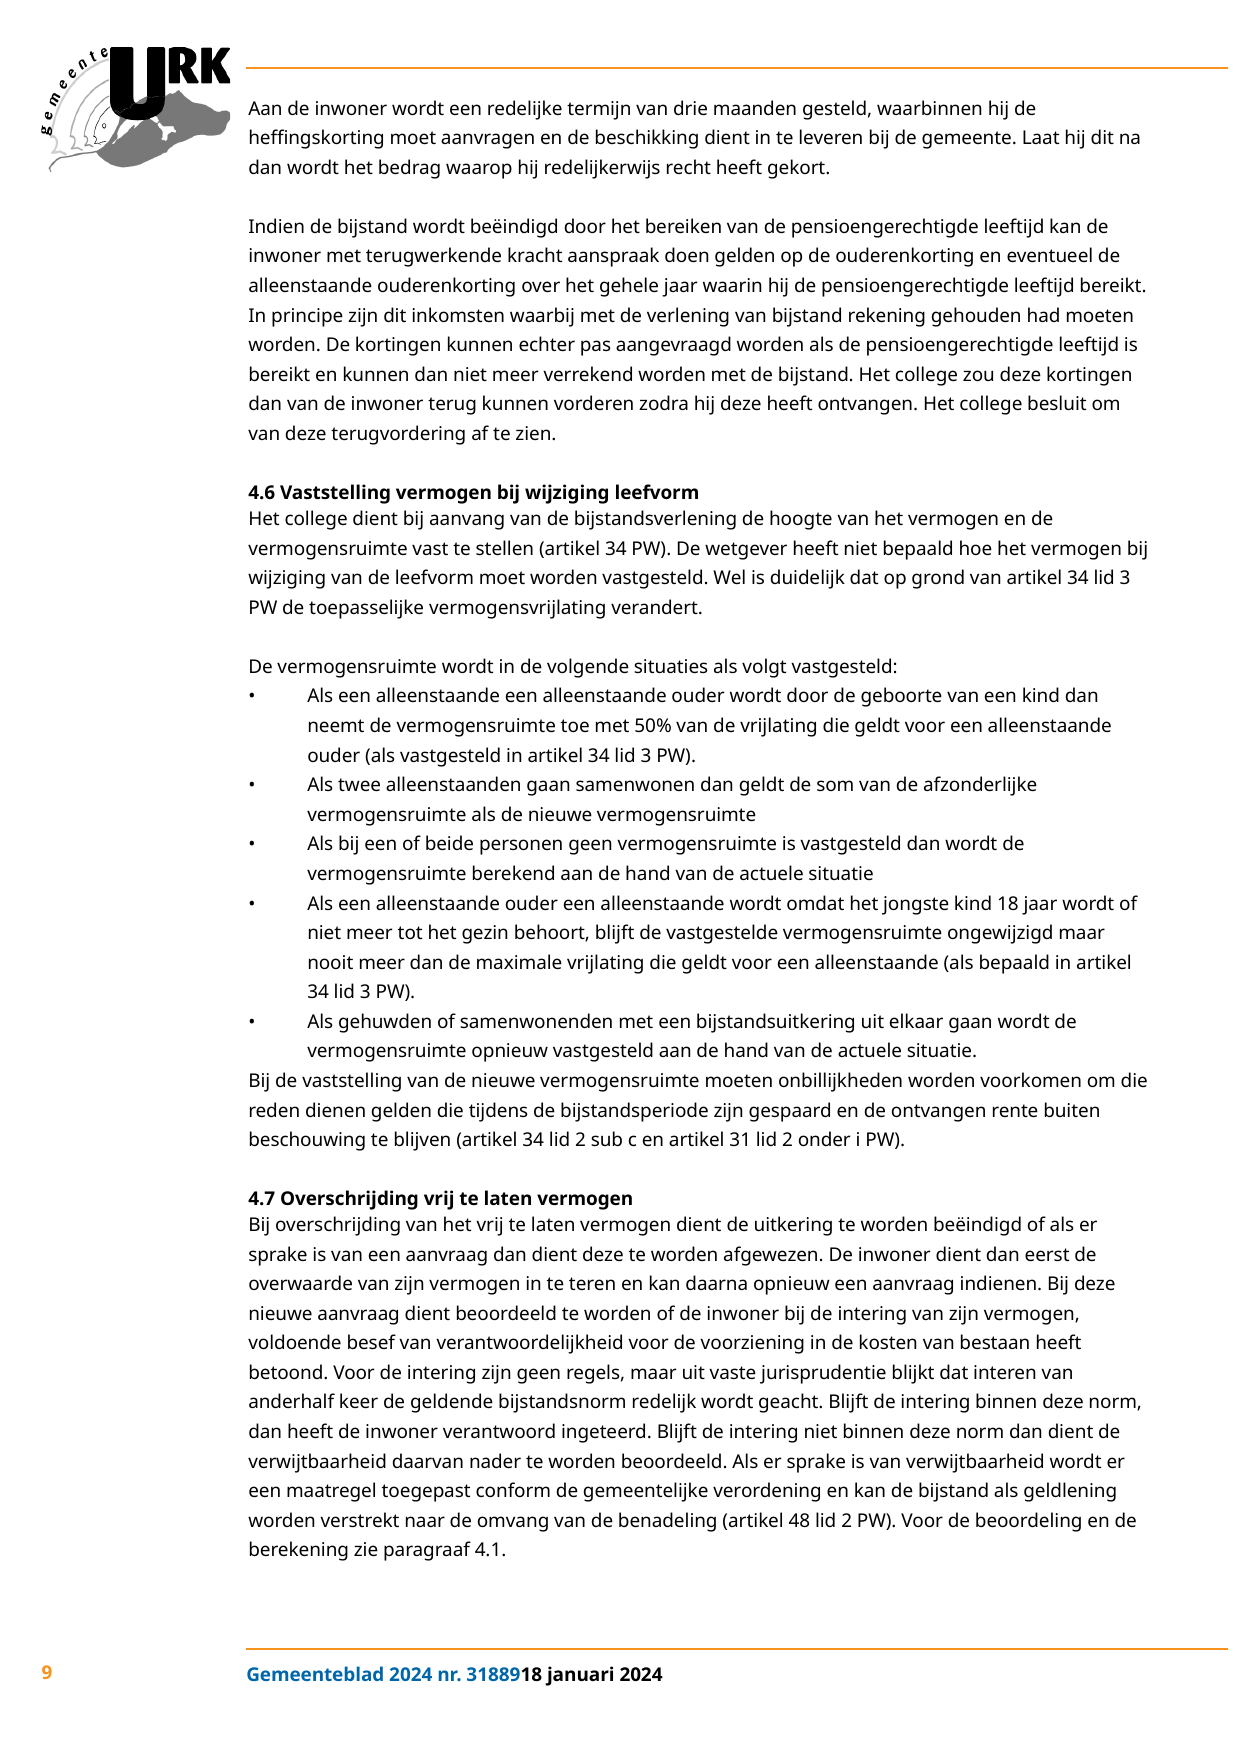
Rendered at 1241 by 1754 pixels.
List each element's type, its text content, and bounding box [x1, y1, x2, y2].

picture [41, 47, 231, 172]
list Als een alleenstaande ouder een alleenstaande wordt omdat het jongste kind 18 jaar wordt of niet meer tot het gezin behoort, blijft de vastgestelde vermogensruimte ongewijzigd maar nooit meer dan de maximale vrijlating die geldt voor een alleenstaande (als bepaald in artikel 34 lid 3 PW). [248, 890, 1152, 1004]
list Als gehuwden of samenwonenden met een bijstandsuitkering uit elkaar gaan wordt de vermogensruimte opnieuw vastgesteld aan de hand van de actuele situatie. [248, 1008, 1152, 1063]
text Indien de bijstand wordt beëindigd door het bereiken van de pensioengerechtigde leeftijd kan de inwoner met terugwerkende kracht aanspraak doen gelden op de ouderenkorting en eventueel de alleenstaande ouderenkorting over het gehele jaar waarin hij de pensioengerechtigde leeftijd bereikt. In principe zijn dit inkomsten waarbij met de verlening van bijstand rekening gehouden had moeten worden. De kortingen kunnen echter pas aangevraagd worden als de pensioengerechtigde leeftijd is bereikt en kunnen dan niet meer verrekend worden met de bijstand. Het college zou deze kortingen dan van de inwoner terug kunnen vorderen zodra hij deze heeft ontvangen. Het college besluit om van deze terugvordering af te zien. [248, 213, 1152, 446]
text Bij de vaststelling van de nieuwe vermogensruimte moeten onbillijkheden worden voorkomen om die reden dienen gelden die tijdens de bijstandsperiode zijn gespaard en de ontvangen rente buiten beschouwing te blijven (artikel 34 lid 2 sub c en artikel 31 lid 2 onder i PW). [248, 1067, 1152, 1152]
text De vermogensruimte wordt in de volgende situaties als volgt vastgesteld: [248, 653, 1152, 679]
text 4.7 Overschrijding vrij te laten vermogen [248, 1186, 1152, 1211]
list Als een alleenstaande een alleenstaande ouder wordt door de geboorte van een kind dan neemt de vermogensruimte toe met 50% van de vrijlating die geldt voor een alleenstaande ouder (als vastgesteld in artikel 34 lid 3 PW). [248, 683, 1152, 767]
text Bij overschrijding van het vrij te laten vermogen dient de uitkering te worden beëindigd of als er sprake is van een aanvraag dan dient deze te worden afgewezen. De inwoner dient dan eerst de overwaarde van zijn vermogen in te teren en kan daarna opnieuw een aanvraag indienen. Bij deze nieuwe aanvraag dient beoordeeld te worden of de inwoner bij de intering van zijn vermogen, voldoende besef van verantwoordelijkheid voor de voorziening in de kosten van bestaan heeft betoond. Voor de intering zijn geen regels, maar uit vaste jurisprudentie blijkt dat interen van anderhalf keer de geldende bijstandsnorm redelijk wordt geacht. Blijft de intering binnen deze norm, dan heeft de inwoner verantwoord ingeteerd. Blijft de intering niet binnen deze norm dan dient de verwijtbaarheid daarvan nader te worden beoordeeld. Als er sprake is van verwijtbaarheid wordt er een maatregel toegepast conform de gemeentelijke verordening en kan de bijstand als geldlening worden verstrekt naar de omvang van de benadeling (artikel 48 lid 2 PW). Voor de beoordeling en de berekening zie paragraaf 4.1. [248, 1211, 1152, 1562]
text 4.6 Vaststelling vermogen bij wijziging leefvorm [248, 479, 1152, 505]
list Als bij een of beide personen geen vermogensruimte is vastgesteld dan wordt de vermogensruimte berekend aan de hand van de actuele situatie [248, 831, 1152, 886]
list Als twee alleenstaanden gaan samenwonen dan geldt de som van de afzonderlijke vermogensruimte als de nieuwe vermogensruimte [248, 771, 1152, 827]
text Het college dient bij aanvang van de bijstandsverlening de hoogte van het vermogen en de vermogensruimte vast te stellen (artikel 34 PW). De wetgever heeft niet bepaald hoe het vermogen bij wijziging van de leefvorm moet worden vastgesteld. Wel is duidelijk dat op grond van artikel 34 lid 3 PW de toepasselijke vermogensvrijlating verandert. [248, 505, 1152, 619]
text Aan de inwoner wordt een redelijke termijn van drie maanden gesteld, waarbinnen hij de heffingskorting moet aanvragen en de beschikking dient in te leveren bij de gemeente. Laat hij dit na dan wordt het bedrag waarop hij redelijkerwijs recht heeft gekort. [248, 95, 1152, 180]
